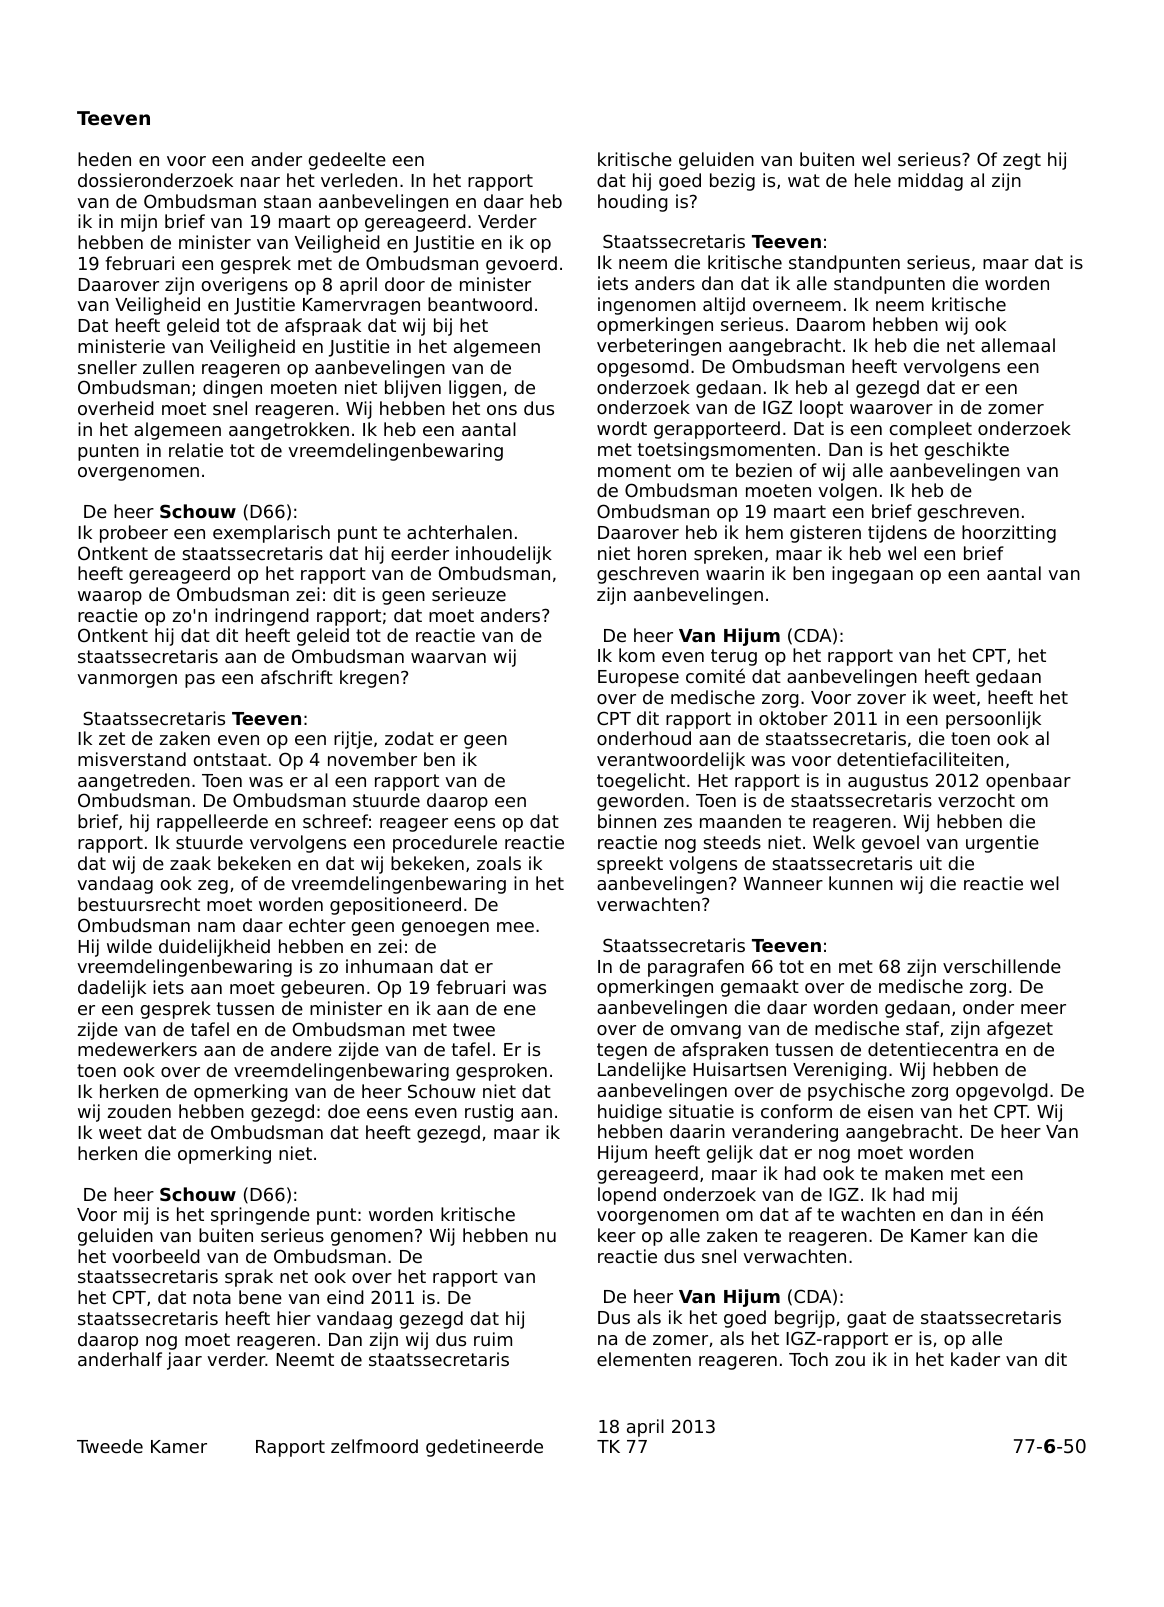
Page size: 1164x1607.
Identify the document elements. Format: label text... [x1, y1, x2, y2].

text Staatssecretaris Teeven: [596, 936, 1087, 956]
text heden en voor een ander gedeelte een dossieronderzoek naar het verleden. In het rapport van de Ombudsman staan aanbevelingen en daar heb ik in mijn brief van 19 maart op gereageerd. Verder hebben de minister van Veiligheid en Justitie en ik op 19 februari een gesprek met de Ombudsman gevoerd. Daarover zijn overigens op 8 april door de minister van Veiligheid en Justitie Kamervragen beantwoord. Dat heeft geleid tot de afspraak dat wij bij het ministerie van Veiligheid en Justitie in het algemeen sneller zullen reageren op aanbevelingen van de Ombudsman; dingen moeten niet blijven liggen, de overheid moet snel reageren. Wij hebben het ons dus in het algemeen aangetrokken. Ik heb een aantal punten in relatie tot de vreemdelingenbewaring overgenomen. [77, 150, 567, 482]
text De heer Schouw (D66): [77, 1184, 567, 1205]
text De heer Schouw (D66): [77, 502, 567, 523]
text De heer Van Hijum (CDA): [596, 1287, 1087, 1308]
text Dus als ik het goed begrijp, gaat de staatssecretaris na de zomer, als het IGZ-rapport er is, op alle elementen reageren. Toch zou ik in het kader van dit [596, 1308, 1087, 1370]
text De heer Van Hijum (CDA): [596, 626, 1087, 646]
text Ik probeer een exemplarisch punt te achterhalen. Ontkent de staatssecretaris dat hij eerder inhoudelijk heeft gereageerd op het rapport van de Ombudsman, waarop de Ombudsman zei: dit is geen serieuze reactie op zo'n indringend rapport; dat moet anders? Ontkent hij dat dit heeft geleid tot de reactie van de staatssecretaris aan de Ombudsman waarvan wij vanmorgen pas een afschrift kregen? [77, 523, 567, 688]
text kritische geluiden van buiten wel serieus? Of zegt hij dat hij goed bezig is, wat de hele middag al zijn houding is? [596, 150, 1087, 212]
text Ik kom even terug op het rapport van het CPT, het Europese comité dat aanbevelingen heeft gedaan over de medische zorg. Voor zover ik weet, heeft het CPT dit rapport in oktober 2011 in een persoonlijk onderhoud aan de staatssecretaris, die toen ook al verantwoordelijk was voor detentiefaciliteiten, toegelicht. Het rapport is in augustus 2012 openbaar geworden. Toen is de staatssecretaris verzocht om binnen zes maanden te reageren. Wij hebben die reactie nog steeds niet. Welk gevoel van urgentie spreekt volgens de staatssecretaris uit die aanbevelingen? Wanneer kunnen wij die reactie wel verwachten? [596, 646, 1087, 916]
text Ik zet de zaken even op een rijtje, zodat er geen misverstand ontstaat. Op 4 november ben ik aangetreden. Toen was er al een rapport van de Ombudsman. De Ombudsman stuurde daarop een brief, hij rappelleerde en schreef: reageer eens op dat rapport. Ik stuurde vervolgens een procedurele reactie dat wij de zaak bekeken en dat wij bekeken, zoals ik vandaag ook zeg, of de vreemdelingenbewaring in het bestuursrecht moet worden gepositioneerd. De Ombudsman nam daar echter geen genoegen mee. Hij wilde duidelijkheid hebben en zei: de vreemdelingenbewaring is zo inhumaan dat er dadelijk iets aan moet gebeuren. Op 19 februari was er een gesprek tussen de minister en ik aan de ene zijde van de tafel en de Ombudsman met twee medewerkers aan de andere zijde van de tafel. Er is toen ook over de vreemdelingenbewaring gesproken. Ik herken de opmerking van de heer Schouw niet dat wij zouden hebben gezegd: doe eens even rustig aan. Ik weet dat de Ombudsman dat heeft gezegd, maar ik herken die opmerking niet. [77, 729, 567, 1164]
text Staatssecretaris Teeven: [596, 232, 1087, 253]
text Ik neem die kritische standpunten serieus, maar dat is iets anders dan dat ik alle standpunten die worden ingenomen altijd overneem. Ik neem kritische opmerkingen serieus. Daarom hebben wij ook verbeteringen aangebracht. Ik heb die net allemaal opgesomd. De Ombudsman heeft vervolgens een onderzoek gedaan. Ik heb al gezegd dat er een onderzoek van de IGZ loopt waarover in de zomer wordt gerapporteerd. Dat is een compleet onderzoek met toetsingsmomenten. Dan is het geschikte moment om te bezien of wij alle aanbevelingen van de Ombudsman moeten volgen. Ik heb de Ombudsman op 19 maart een brief geschreven. Daarover heb ik hem gisteren tijdens de hoorzitting niet horen spreken, maar ik heb wel een brief geschreven waarin ik ben ingegaan op een aantal van zijn aanbevelingen. [596, 253, 1087, 606]
text Voor mij is het springende punt: worden kritische geluiden van buiten serieus genomen? Wij hebben nu het voorbeeld van de Ombudsman. De staatssecretaris sprak net ook over het rapport van het CPT, dat nota bene van eind 2011 is. De staatssecretaris heeft hier vandaag gezegd dat hij daarop nog moet reageren. Dan zijn wij dus ruim anderhalf jaar verder. Neemt de staatssecretaris [77, 1205, 567, 1371]
text Staatssecretaris Teeven: [77, 708, 567, 729]
text In de paragrafen 66 tot en met 68 zijn verschillende opmerkingen gemaakt over de medische zorg. De aanbevelingen die daar worden gedaan, onder meer over de omvang van de medische staf, zijn afgezet tegen de afspraken tussen de detentiecentra en de Landelijke Huisartsen Vereniging. Wij hebben de aanbevelingen over de psychische zorg opgevolgd. De huidige situatie is conform de eisen van het CPT. Wij hebben daarin verandering aangebracht. De heer Van Hijum heeft gelijk dat er nog moet worden gereageerd, maar ik had ook te maken met een lopend onderzoek van de IGZ. Ik had mij voorgenomen om dat af te wachten en dan in één keer op alle zaken te reageren. De Kamer kan die reactie dus snel verwachten. [596, 956, 1087, 1267]
